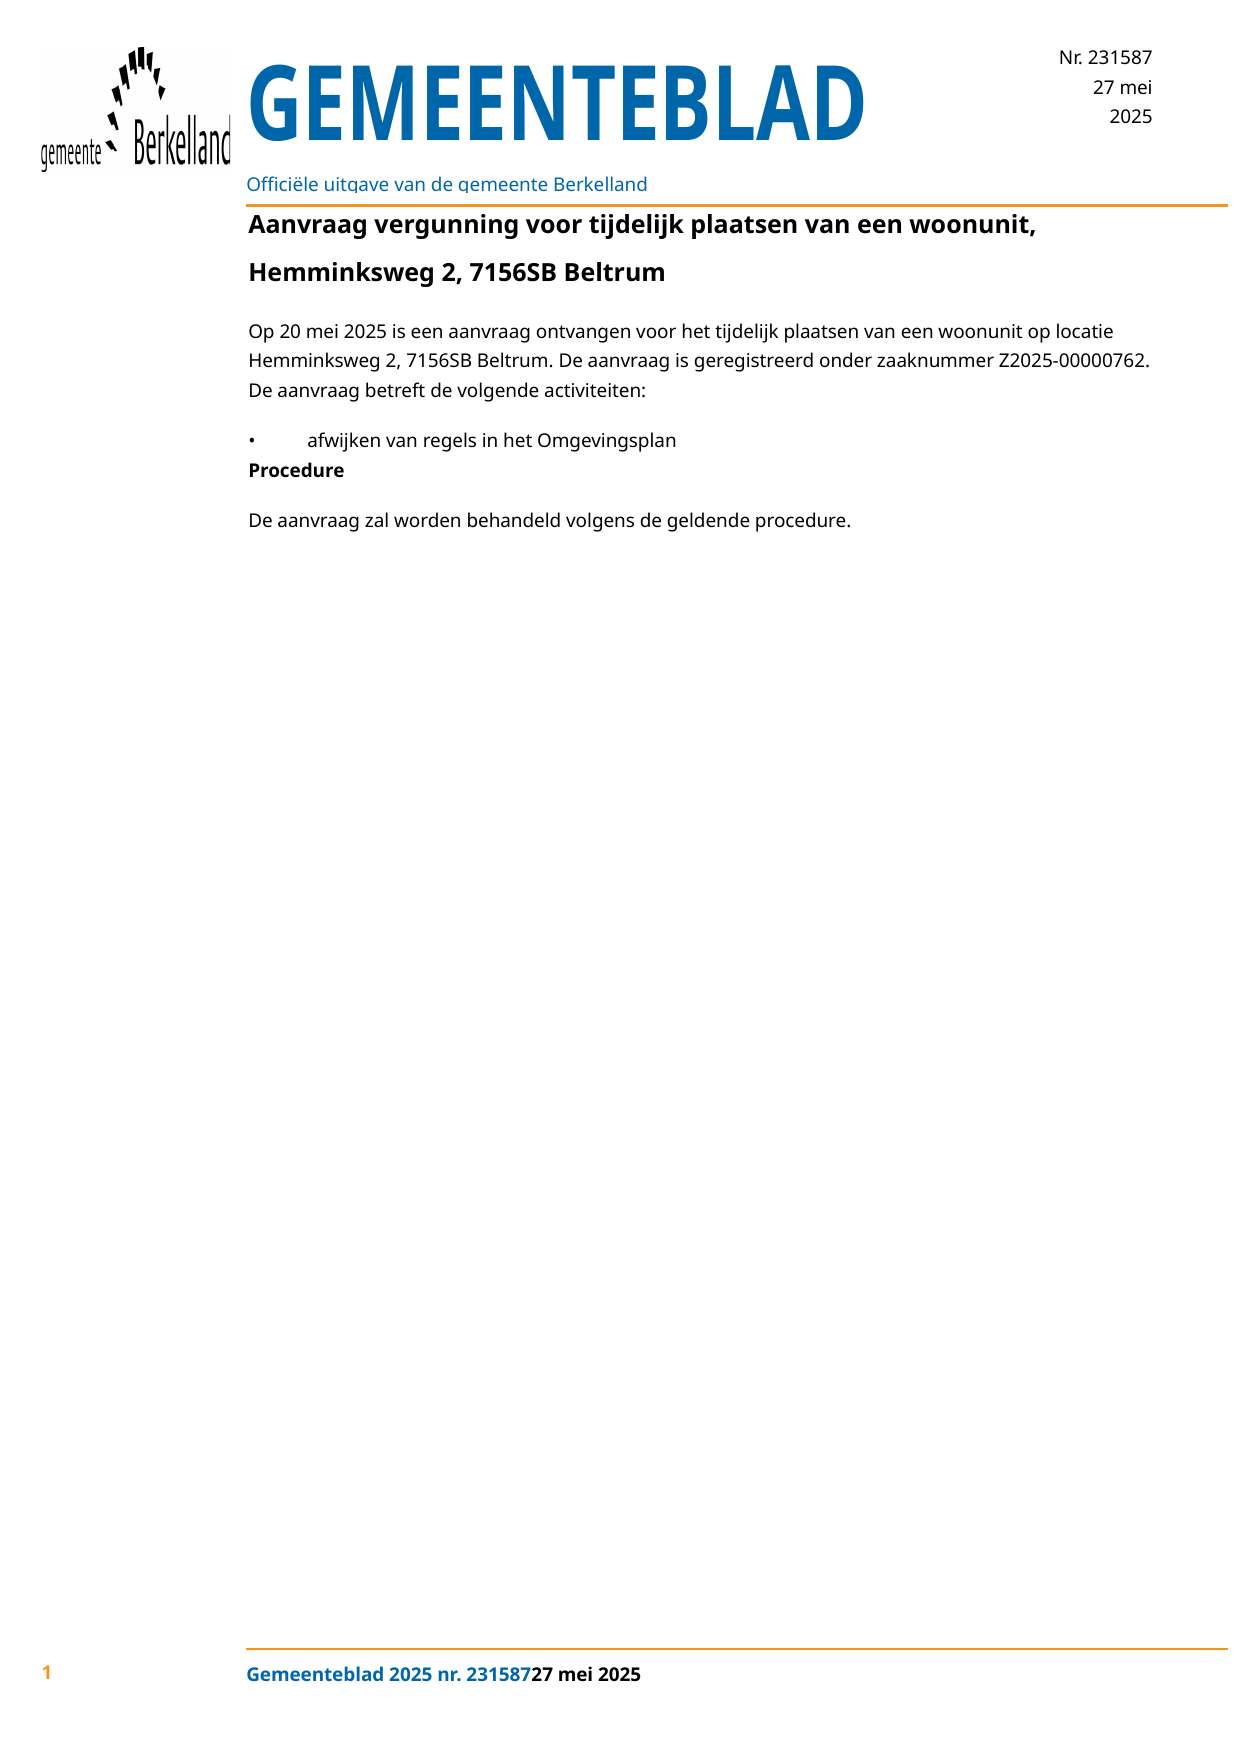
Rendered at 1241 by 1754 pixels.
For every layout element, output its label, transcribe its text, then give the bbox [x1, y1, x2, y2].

list afwijken van regels in het Omgevingsplan [248, 427, 1152, 453]
text Aanvraag vergunning voor tijdelijk plaatsen van een woonunit, Hemminksweg 2, 7156SB Beltrum [248, 207, 1152, 288]
text Procedure [248, 457, 1152, 483]
text Op 20 mei 2025 is een aanvraag ontvangen voor het tijdelijk plaatsen van een woonunit op locatie Hemminksweg 2, 7156SB Beltrum. De aanvraag is geregistreerd onder zaaknummer Z2025-00000762. De aanvraag betreft de volgende activiteiten: [248, 318, 1152, 403]
text De aanvraag zal worden behandeld volgens de geldende procedure. [248, 507, 1152, 533]
picture [41, 47, 231, 172]
